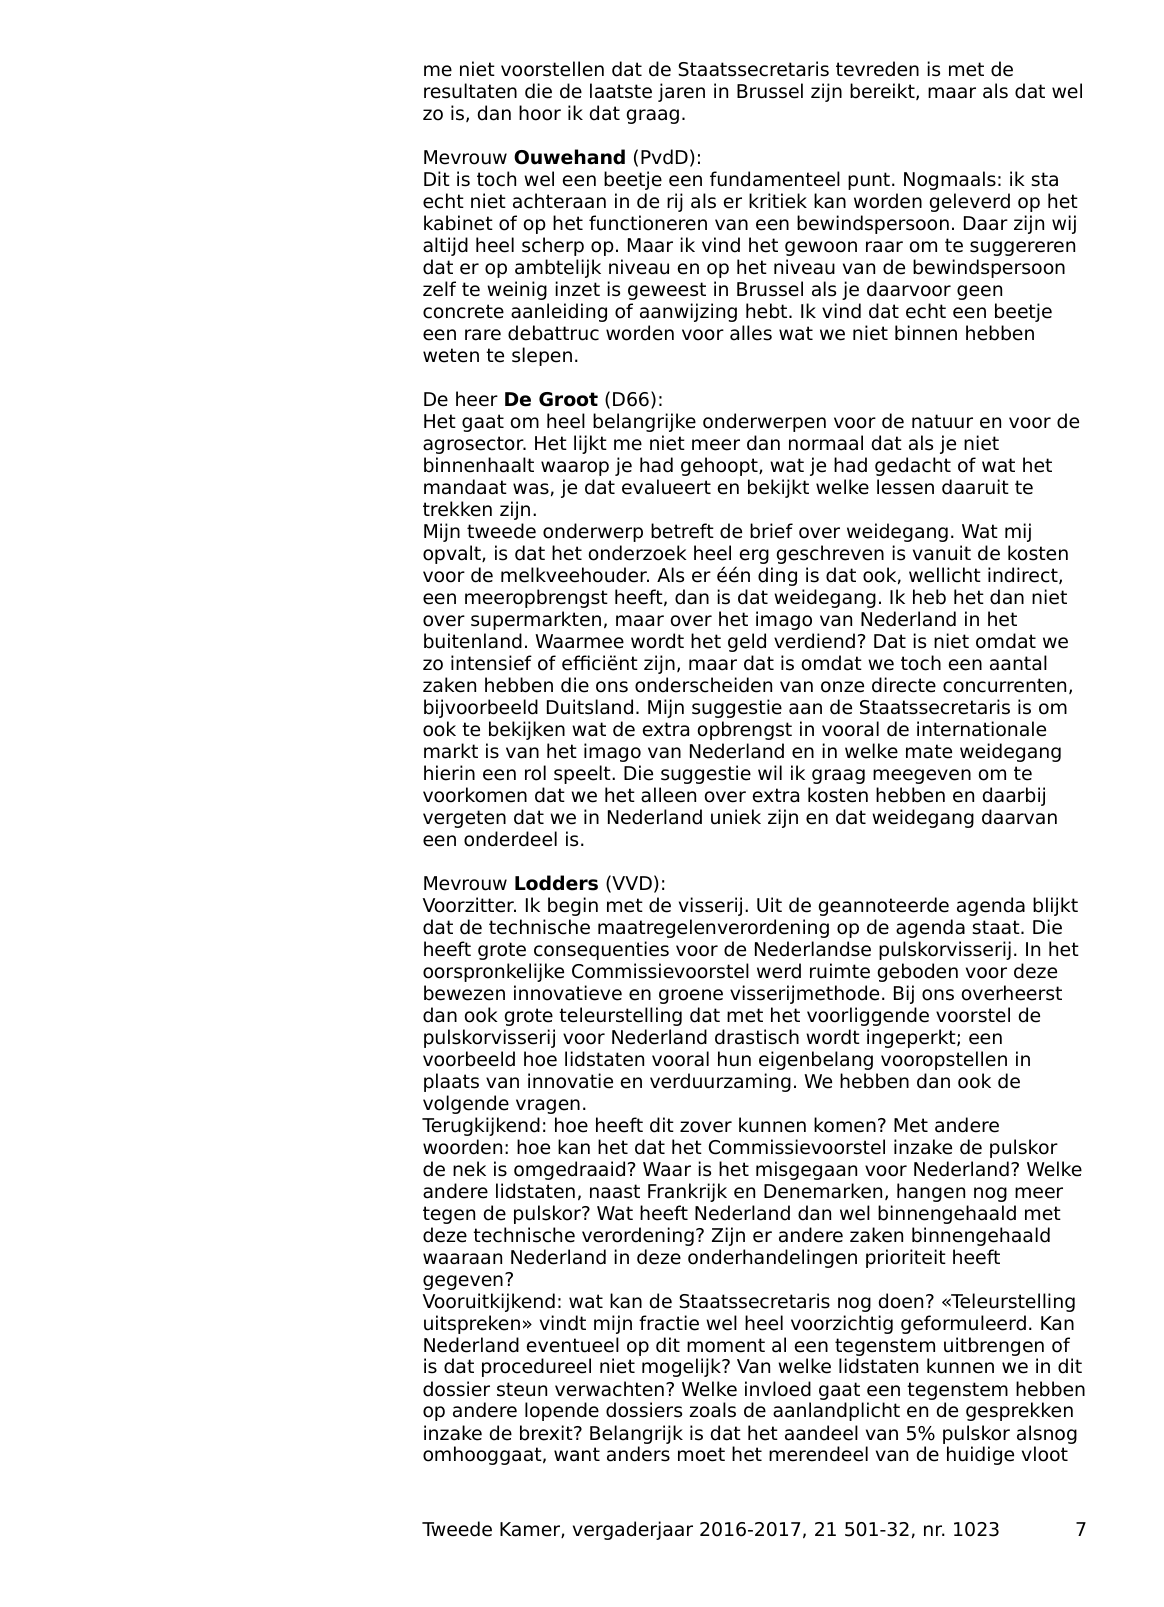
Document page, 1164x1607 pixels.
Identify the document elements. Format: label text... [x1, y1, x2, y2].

text Voorzitter. Ik begin met de visserij. Uit de geannoteerde agenda blijkt dat de technische maatregelenverordening op de agenda staat. Die heeft grote consequenties voor de Nederlandse pulskorvisserij. In het oorspronkelijke Commissievoorstel werd ruimte geboden voor deze bewezen innovatieve en groene visserijmethode. Bij ons overheerst dan ook grote teleurstelling dat met het voorliggende voorstel de pulskorvisserij voor Nederland drastisch wordt ingeperkt; een voorbeeld hoe lidstaten vooral hun eigenbelang vooropstellen in plaats van innovatie en verduurzaming. We hebben dan ook de volgende vragen. [422, 895, 1087, 1115]
text Mijn tweede onderwerp betreft de brief over weidegang. Wat mij opvalt, is dat het onderzoek heel erg geschreven is vanuit de kosten voor de melkveehouder. Als er één ding is dat ook, wellicht indirect, een meeropbrengst heeft, dan is dat weidegang. Ik heb het dan niet over supermarkten, maar over het imago van Nederland in het buitenland. Waarmee wordt het geld verdiend? Dat is niet omdat we zo intensief of efficiënt zijn, maar dat is omdat we toch een aantal zaken hebben die ons onderscheiden van onze directe concurrenten, bijvoorbeeld Duitsland. Mijn suggestie aan de Staatssecretaris is om ook te bekijken wat de extra opbrengst in vooral de internationale markt is van het imago van Nederland en in welke mate weidegang hierin een rol speelt. Die suggestie wil ik graag meegeven om te voorkomen dat we het alleen over extra kosten hebben en daarbij vergeten dat we in Nederland uniek zijn en dat weidegang daarvan een onderdeel is. [422, 521, 1087, 851]
text Dit is toch wel een beetje een fundamenteel punt. Nogmaals: ik sta echt niet achteraan in de rij als er kritiek kan worden geleverd op het kabinet of op het functioneren van een bewindspersoon. Daar zijn wij altijd heel scherp op. Maar ik vind het gewoon raar om te suggereren dat er op ambtelijk niveau en op het niveau van de bewindspersoon zelf te weinig inzet is geweest in Brussel als je daarvoor geen concrete aanleiding of aanwijzing hebt. Ik vind dat echt een beetje een rare debattruc worden voor alles wat we niet binnen hebben weten te slepen. [422, 169, 1087, 367]
text Mevrouw Lodders (VVD): [422, 873, 1087, 895]
text De heer De Groot (D66): [422, 389, 1087, 411]
text Terugkijkend: hoe heeft dit zover kunnen komen? Met andere woorden: hoe kan het dat het Commissievoorstel inzake de pulskor de nek is omgedraaid? Waar is het misgegaan voor Nederland? Welke andere lidstaten, naast Frankrijk en Denemarken, hangen nog meer tegen de pulskor? Wat heeft Nederland dan wel binnengehaald met deze technische verordening? Zijn er andere zaken binnengehaald waaraan Nederland in deze onderhandelingen prioriteit heeft gegeven? [422, 1115, 1087, 1291]
text me niet voorstellen dat de Staatssecretaris tevreden is met de resultaten die de laatste jaren in Brussel zijn bereikt, maar als dat wel zo is, dan hoor ik dat graag. [422, 59, 1087, 125]
text Vooruitkijkend: wat kan de Staatssecretaris nog doen? «Teleurstelling uitspreken» vindt mijn fractie wel heel voorzichtig geformuleerd. Kan Nederland eventueel op dit moment al een tegenstem uitbrengen of is dat procedureel niet mogelijk? Van welke lidstaten kunnen we in dit dossier steun verwachten? Welke invloed gaat een tegenstem hebben op andere lopende dossiers zoals de aanlandplicht en de gesprekken inzake de brexit? Belangrijk is dat het aandeel van 5% pulskor alsnog omhooggaat, want anders moet het merendeel van de huidige vloot [422, 1291, 1087, 1466]
text Het gaat om heel belangrijke onderwerpen voor de natuur en voor de agrosector. Het lijkt me niet meer dan normaal dat als je niet binnenhaalt waarop je had gehoopt, wat je had gedacht of wat het mandaat was, je dat evalueert en bekijkt welke lessen daaruit te trekken zijn. [422, 411, 1087, 521]
text Mevrouw Ouwehand (PvdD): [422, 147, 1087, 169]
